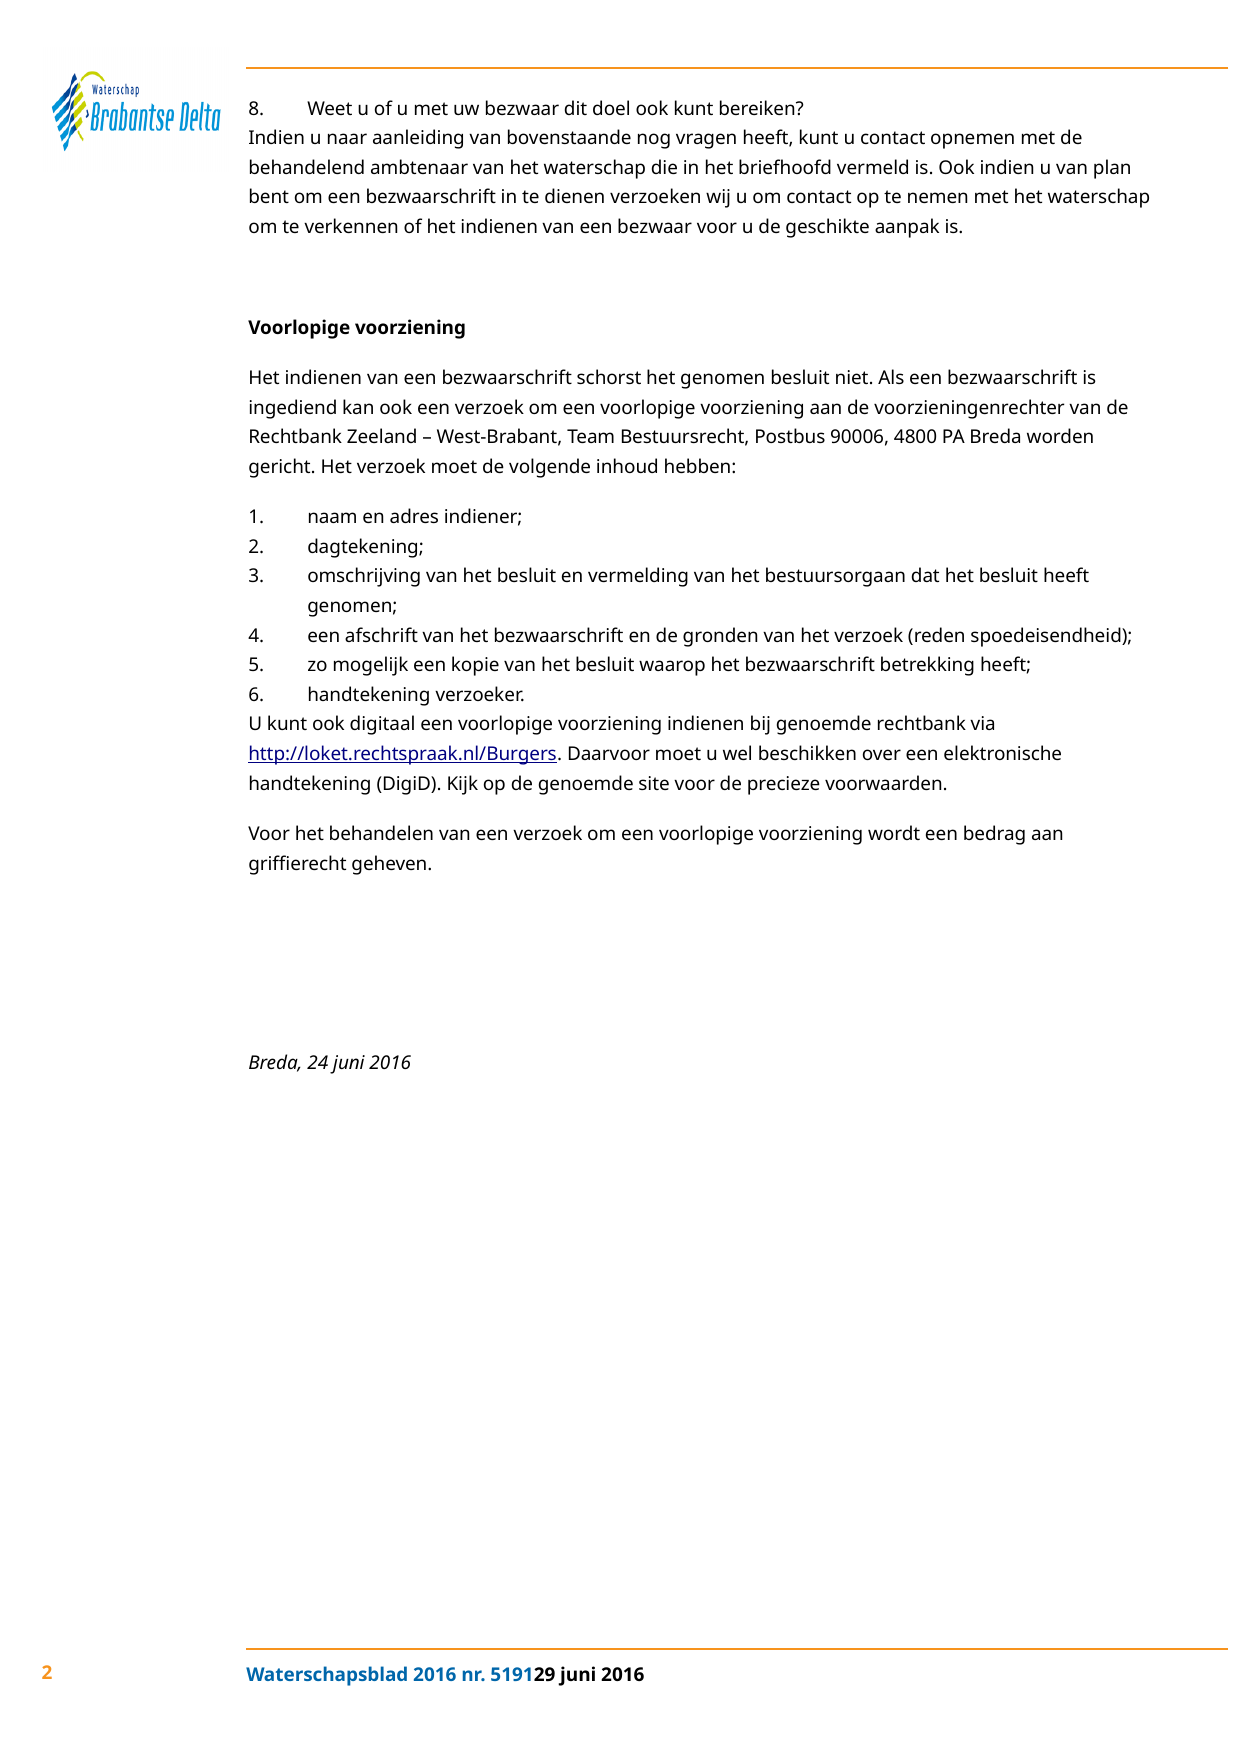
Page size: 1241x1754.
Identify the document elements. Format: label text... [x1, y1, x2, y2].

list dagtekening; [248, 533, 1152, 559]
text Breda, 24 juni 2016 [248, 1049, 1152, 1074]
list zo mogelijk een kopie van het besluit waarop het bezwaarschrift betrekking heeft; [248, 651, 1152, 677]
list een afschrift van het bezwaarschrift en de gronden van het verzoek (reden spoedeisendheid); [248, 622, 1152, 648]
text Indien u naar aanleiding van bovenstaande nog vragen heeft, kunt u contact opnemen met de behandelend ambtenaar van het waterschap die in het briefhoofd vermeld is. Ook indien u van plan bent om een bezwaarschrift in te dienen verzoeken wij u om contact op te nemen met het waterschap om te verkennen of het indienen van een bezwaar voor u de geschikte aanpak is. [248, 124, 1152, 239]
picture [41, 47, 231, 172]
text Voor het behandelen van een verzoek om een voorlopige voorziening wordt een bedrag aan griffierecht geheven. [248, 820, 1152, 876]
list handtekening verzoeker. [248, 681, 1152, 707]
list naam en adres indiener; [248, 503, 1152, 529]
text Het indienen van een bezwaarschrift schorst het genomen besluit niet. Als een bezwaarschrift is ingediend kan ook een verzoek om een voorlopige voorziening aan de voorzieningenrechter van de Rechtbank Zeeland – West-Brabant, Team Bestuursrecht, Postbus 90006, 4800 PA Breda worden gericht. Het verzoek moet de volgende inhoud hebben: [248, 364, 1152, 479]
list Weet u of u met uw bezwaar dit doel ook kunt bereiken? [248, 95, 1152, 121]
list omschrijving van het besluit en vermelding van het bestuursorgaan dat het besluit heeft genomen; [248, 563, 1152, 618]
text U kunt ook digitaal een voorlopige voorziening indienen bij genoemde rechtbank via http://loket.rechtspraak.nl/Burgers. Daarvoor moet u wel beschikken over een elektronische handtekening (DigiD). Kijk op de genoemde site voor de precieze voorwaarden. [248, 711, 1152, 796]
text Voorlopige voorziening [248, 314, 1152, 340]
